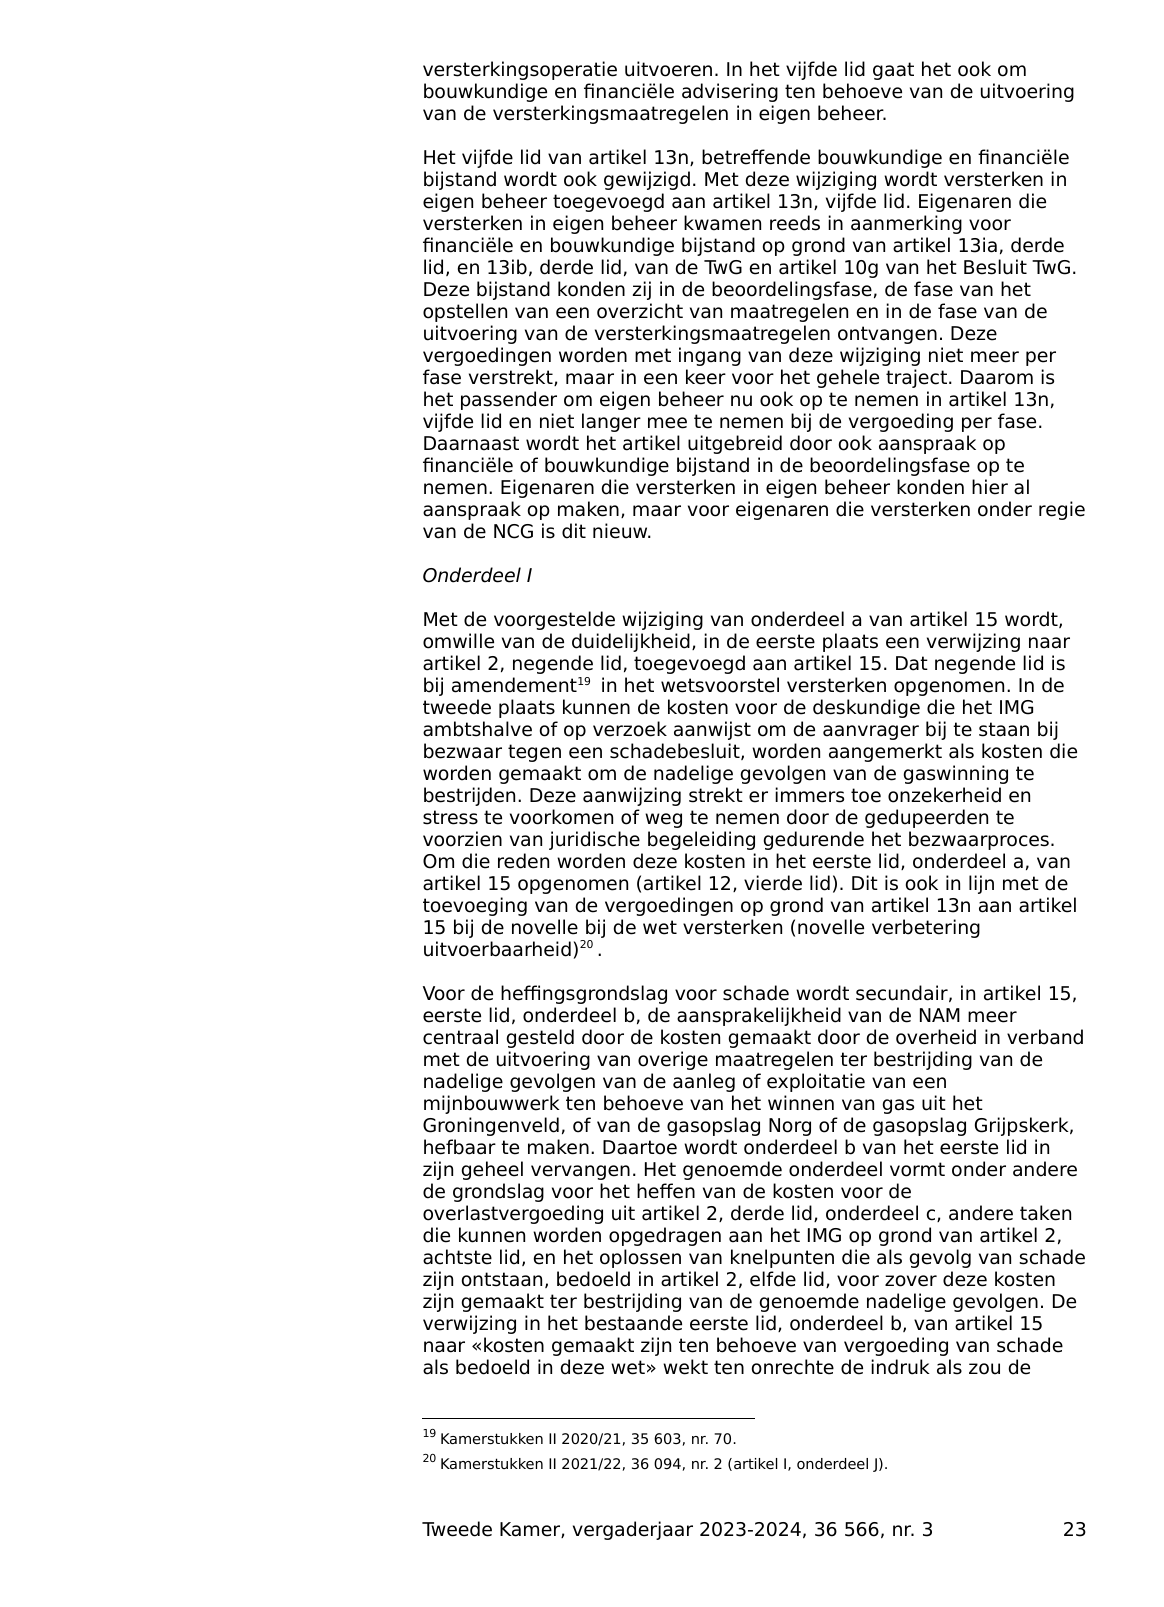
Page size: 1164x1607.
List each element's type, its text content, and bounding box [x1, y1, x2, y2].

text Voor de heffingsgrondslag voor schade wordt secundair, in artikel 15, eerste lid, onderdeel b, de aansprakelijkheid van de NAM meer centraal gesteld door de kosten gemaakt door de overheid in verband met de uitvoering van overige maatregelen ter bestrijding van de nadelige gevolgen van de aanleg of exploitatie van een mijnbouwwerk ten behoeve van het winnen van gas uit het Groningenveld, of van de gasopslag Norg of de gasopslag Grijpskerk, hefbaar te maken. Daartoe wordt onderdeel b van het eerste lid in zijn geheel vervangen. Het genoemde onderdeel vormt onder andere de grondslag voor het heffen van de kosten voor de overlastvergoeding uit artikel 2, derde lid, onderdeel c, andere taken die kunnen worden opgedragen aan het IMG op grond van artikel 2, achtste lid, en het oplossen van knelpunten die als gevolg van schade zijn ontstaan, bedoeld in artikel 2, elfde lid, voor zover deze kosten zijn gemaakt ter bestrijding van de genoemde nadelige gevolgen. De verwijzing in het bestaande eerste lid, onderdeel b, van artikel 15 naar «kosten gemaakt zijn ten behoeve van vergoeding van schade als bedoeld in deze wet» wekt ten onrechte de indruk als zou de [422, 983, 1087, 1379]
text Kamerstukken II 2021/22, 36 094, nr. 2 (artikel I, onderdeel J). [422, 1452, 1087, 1474]
text Met de voorgestelde wijziging van onderdeel a van artikel 15 wordt, omwille van de duidelijkheid, in de eerste plaats een verwijzing naar artikel 2, negende lid, toegevoegd aan artikel 15. Dat negende lid is bij amendement in het wetsvoorstel versterken opgenomen. In de tweede plaats kunnen de kosten voor de deskundige die het IMG ambtshalve of op verzoek aanwijst om de aanvrager bij te staan bij bezwaar tegen een schadebesluit, worden aangemerkt als kosten die worden gemaakt om de nadelige gevolgen van de gaswinning te bestrijden. Deze aanwijzing strekt er immers toe onzekerheid en stress te voorkomen of weg te nemen door de gedupeerden te voorzien van juridische begeleiding gedurende het bezwaarproces. Om die reden worden deze kosten in het eerste lid, onderdeel a, van artikel 15 opgenomen (artikel 12, vierde lid). Dit is ook in lijn met de toevoeging van de vergoedingen op grond van artikel 13n aan artikel 15 bij de novelle bij de wet versterken (novelle verbetering uitvoerbaarheid). [422, 609, 1087, 961]
subtitle Onderdeel I [422, 565, 1087, 587]
text Kamerstukken II 2020/21, 35 603, nr. 70. [422, 1427, 1087, 1449]
text Het vijfde lid van artikel 13n, betreffende bouwkundige en financiële bijstand wordt ook gewijzigd. Met deze wijziging wordt versterken in eigen beheer toegevoegd aan artikel 13n, vijfde lid. Eigenaren die versterken in eigen beheer kwamen reeds in aanmerking voor financiële en bouwkundige bijstand op grond van artikel 13ia, derde lid, en 13ib, derde lid, van de TwG en artikel 10g van het Besluit TwG. Deze bijstand konden zij in de beoordelingsfase, de fase van het opstellen van een overzicht van maatregelen en in de fase van de uitvoering van de versterkingsmaatregelen ontvangen. Deze vergoedingen worden met ingang van deze wijziging niet meer per fase verstrekt, maar in een keer voor het gehele traject. Daarom is het passender om eigen beheer nu ook op te nemen in artikel 13n, vijfde lid en niet langer mee te nemen bij de vergoeding per fase. Daarnaast wordt het artikel uitgebreid door ook aanspraak op financiële of bouwkundige bijstand in de beoordelingsfase op te nemen. Eigenaren die versterken in eigen beheer konden hier al aanspraak op maken, maar voor eigenaren die versterken onder regie van de NCG is dit nieuw. [422, 147, 1087, 543]
text versterkingsoperatie uitvoeren. In het vijfde lid gaat het ook om bouwkundige en financiële advisering ten behoeve van de uitvoering van de versterkingsmaatregelen in eigen beheer. [422, 59, 1087, 125]
